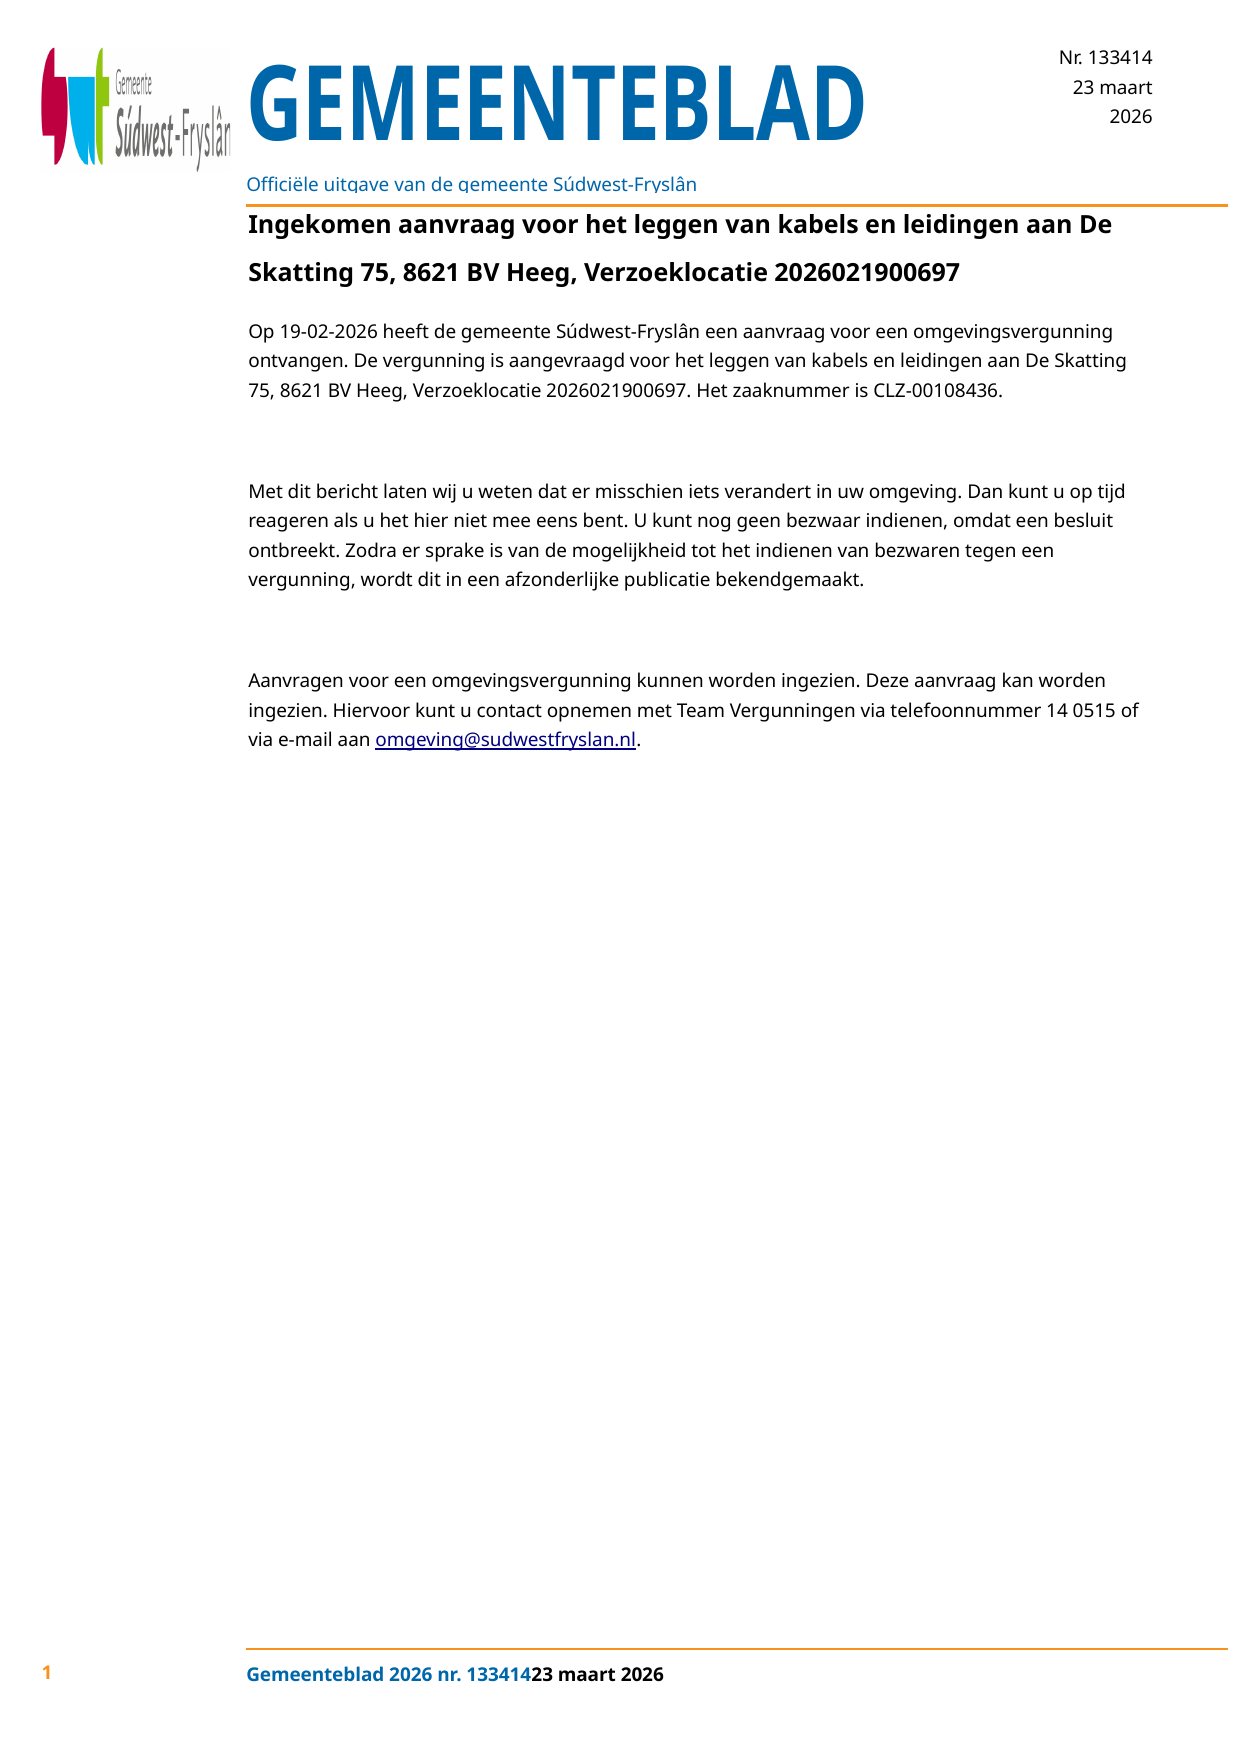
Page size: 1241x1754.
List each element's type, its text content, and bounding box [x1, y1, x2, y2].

text Ingekomen aanvraag voor het leggen van kabels en leidingen aan De Skatting 75, 8621 BV Heeg, Verzoeklocatie 2026021900697 [248, 207, 1152, 288]
text Op 19-02-2026 heeft de gemeente Súdwest-Fryslân een aanvraag voor een omgevingsvergunning ontvangen. De vergunning is aangevraagd voor het leggen van kabels en leidingen aan De Skatting 75, 8621 BV Heeg, Verzoeklocatie 2026021900697. Het zaaknummer is CLZ-00108436. [248, 318, 1152, 403]
text Aanvragen voor een omgevingsvergunning kunnen worden ingezien. Deze aanvraag kan worden ingezien. Hiervoor kunt u contact opnemen met Team Vergunningen via telefoonnummer 14 0515 of via e-mail aan omgeving@sudwestfryslan.nl. [248, 667, 1152, 752]
text Met dit bericht laten wij u weten dat er misschien iets verandert in uw omgeving. Dan kunt u op tijd reageren als u het hier niet mee eens bent. U kunt nog geen bezwaar indienen, omdat een besluit ontbreekt. Zodra er sprake is van de mogelijkheid tot het indienen van bezwaren tegen een vergunning, wordt dit in een afzonderlijke publicatie bekendgemaakt. [248, 478, 1152, 592]
picture [41, 47, 231, 172]
